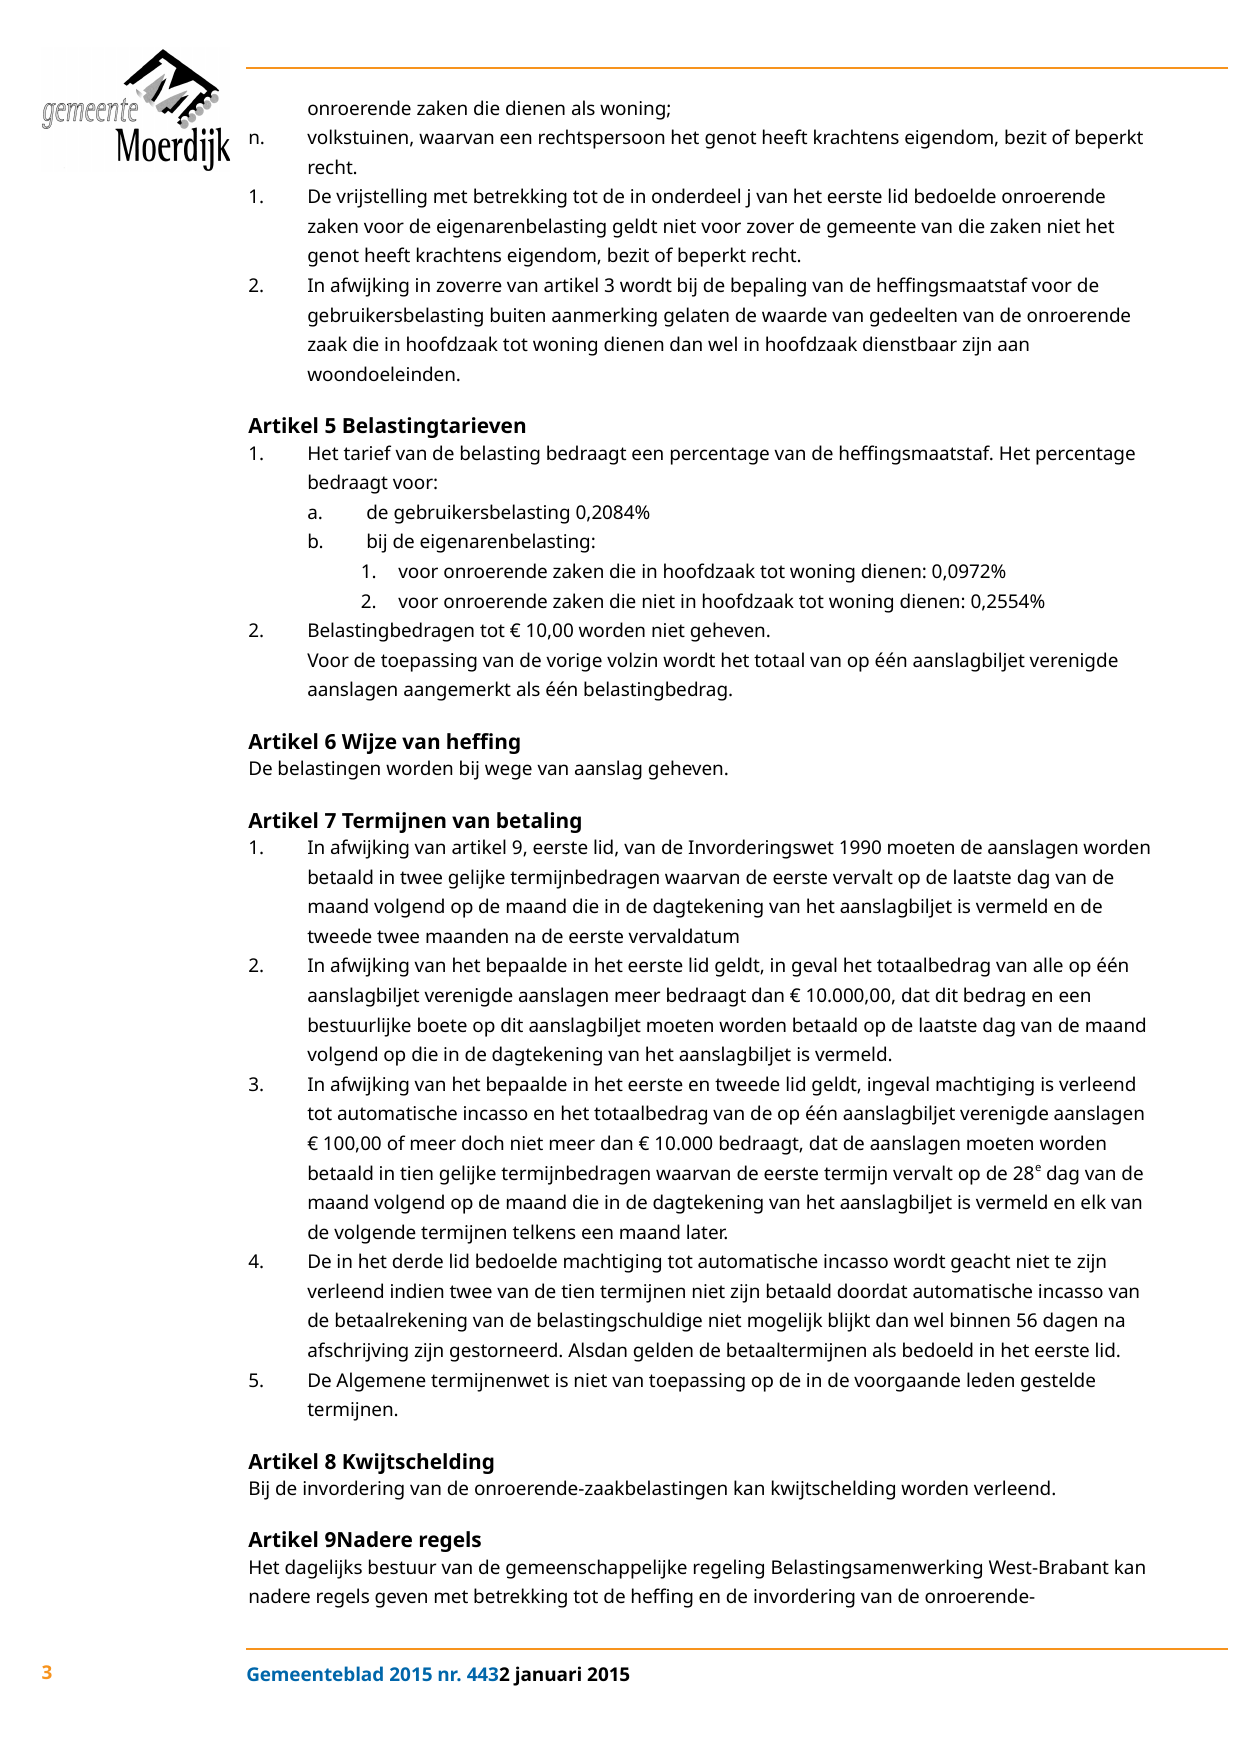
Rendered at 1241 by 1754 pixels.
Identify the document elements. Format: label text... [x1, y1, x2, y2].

text Artikel 9Nadere regels [248, 1526, 1152, 1554]
text Het dagelijks bestuur van de gemeenschappelijke regeling Belastingsamenwerking West-Brabant kan nadere regels geven met betrekking tot de heffing en de invordering van de onroerende- [248, 1554, 1152, 1609]
text Artikel 7 Termijnen van betaling [248, 806, 1152, 834]
text Bij de invordering van de onroerende-zaakbelastingen kan kwijtschelding worden verleend. [248, 1475, 1152, 1501]
text De belastingen worden bij wege van aanslag geheven. [248, 755, 1152, 781]
list De in het derde lid bedoelde machtiging tot automatische incasso wordt geacht niet te zijn verleend indien twee van de tien termijnen niet zijn betaald doordat automatische incasso van de betaalrekening van de belastingschuldige niet mogelijk blijkt dan wel binnen 56 dagen na afschrijving zijn gestorneerd. Alsdan gelden de betaaltermijnen als bedoeld in het eerste lid. [248, 1248, 1152, 1363]
list In afwijking van artikel 9, eerste lid, van de Invorderingswet 1990 moeten de aanslagen worden betaald in twee gelijke termijnbedragen waarvan de eerste vervalt op de laatste dag van de maand volgend op de maand die in de dagtekening van het aanslagbiljet is vermeld en de tweede twee maanden na de eerste vervaldatum [248, 834, 1152, 949]
list In afwijking in zoverre van artikel 3 wordt bij de bepaling van de heffingsmaatstaf voor de gebruikersbelasting buiten aanmerking gelaten de waarde van gedeelten van de onroerende zaak die in hoofdzaak tot woning dienen dan wel in hoofdzaak dienstbaar zijn aan woondoeleinden. [248, 272, 1152, 387]
picture [41, 47, 231, 172]
list bij de eigenarenbelasting: [307, 529, 1152, 554]
list voor onroerende zaken die niet in hoofdzaak tot woning dienen: 0,2554% [361, 588, 1152, 613]
list In afwijking van het bepaalde in het eerste en tweede lid geldt, ingeval machtiging is verleend tot automatische incasso en het totaalbedrag van de op één aanslagbiljet verenigde aanslagen € 100,00 of meer doch niet meer dan € 10.000 bedraagt, dat de aanslagen moeten worden betaald in tien gelijke termijnbedragen waarvan de eerste termijn vervalt op de 28e dag van de maand volgend op de maand die in de dagtekening van het aanslagbiljet is vermeld en elk van de volgende termijnen telkens een maand later. [248, 1071, 1152, 1244]
list Het tarief van de belasting bedraagt een percentage van de heffingsmaatstaf. Het percentage bedraagt voor: [248, 440, 1152, 495]
list de gebruikersbelasting 0,2084% [307, 499, 1152, 525]
text Artikel 5 Belastingtarieven [248, 411, 1152, 440]
list In afwijking van het bepaalde in het eerste lid geldt, in geval het totaalbedrag van alle op één aanslagbiljet verenigde aanslagen meer bedraagt dan € 10.000,00, dat dit bedrag en een bestuurlijke boete op dit aanslagbiljet moeten worden betaald op de laatste dag van de maand volgend op die in de dagtekening van het aanslagbiljet is vermeld. [248, 953, 1152, 1067]
list onroerende zaken die dienen als woning; [248, 95, 1152, 121]
list volkstuinen, waarvan een rechtspersoon het genot heeft krachtens eigendom, bezit of beperkt recht. [248, 124, 1152, 180]
text Artikel 6 Wijze van heffing [248, 727, 1152, 755]
list De vrijstelling met betrekking tot de in onderdeel j van het eerste lid bedoelde onroerende zaken voor de eigenarenbelasting geldt niet voor zover de gemeente van die zaken niet het genot heeft krachtens eigendom, bezit of beperkt recht. [248, 183, 1152, 268]
list voor onroerende zaken die in hoofdzaak tot woning dienen: 0,0972% [361, 558, 1152, 584]
list Voor de toepassing van de vorige volzin wordt het totaal van op één aanslagbiljet verenigde aanslagen aangemerkt als één belastingbedrag. [248, 647, 1152, 702]
text Artikel 8 Kwijtschelding [248, 1447, 1152, 1475]
list De Algemene termijnenwet is niet van toepassing op de in de voorgaande leden gestelde termijnen. [248, 1367, 1152, 1422]
list Belastingbedragen tot € 10,00 worden niet geheven. [248, 617, 1152, 643]
